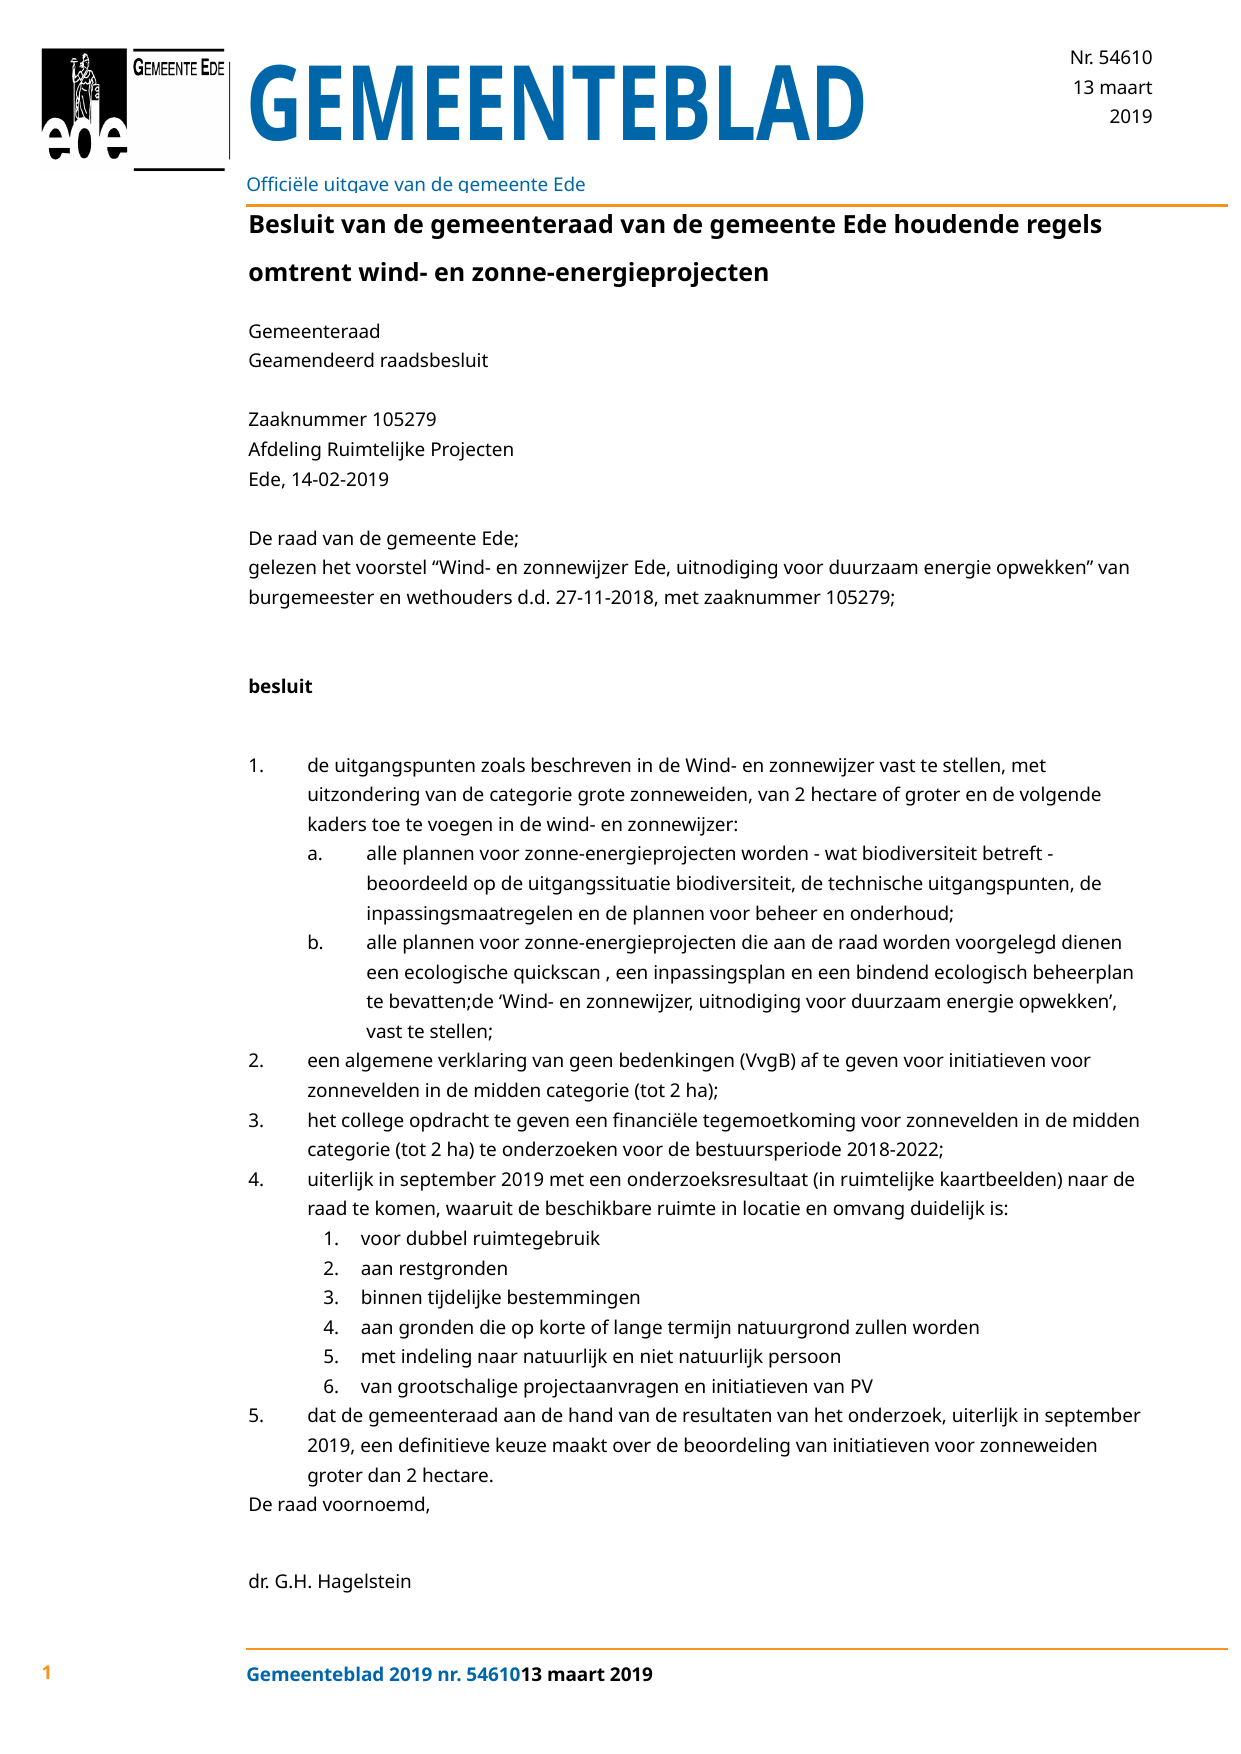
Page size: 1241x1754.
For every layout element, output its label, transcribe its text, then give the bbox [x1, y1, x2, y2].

text Geamendeerd raadsbesluit [248, 347, 1152, 373]
list het college opdracht te geven een financiële tegemoetkoming voor zonnevelden in de midden categorie (tot 2 ha) te onderzoeken voor de bestuursperiode 2018-2022; [248, 1107, 1152, 1162]
text De raad van de gemeente Ede; [248, 525, 1152, 551]
list dat de gemeenteraad aan de hand van de resultaten van het onderzoek, uiterlijk in september 2019, een definitieve keuze maakt over de beoordeling van initiatieven voor zonneweiden groter dan 2 hectare. [248, 1403, 1152, 1487]
list binnen tijdelijke bestemmingen [323, 1284, 1152, 1310]
text dr. G.H. Hagelstein [248, 1568, 1152, 1594]
text Afdeling Ruimtelijke Projecten [248, 436, 1152, 462]
text De raad voornoemd, [248, 1491, 1152, 1517]
list de uitgangspunten zoals beschreven in de Wind- en zonnewijzer vast te stellen, met uitzondering van de categorie grote zonneweiden, van 2 hectare of groter en de volgende kaders toe te voegen in de wind- en zonnewijzer: [248, 752, 1152, 837]
list aan restgronden [323, 1255, 1152, 1280]
list aan gronden die op korte of lange termijn natuurgrond zullen worden [323, 1314, 1152, 1339]
text gelezen het voorstel “Wind- en zonnewijzer Ede, uitnodiging voor duurzaam energie opwekken” van burgemeester en wethouders d.d. 27-11-2018, met zaaknummer 105279; [248, 554, 1152, 610]
list van grootschalige projectaanvragen en initiatieven van PV [323, 1373, 1152, 1399]
text Ede, 14-02-2019 [248, 466, 1152, 492]
list met indeling naar natuurlijk en niet natuurlijk persoon [323, 1343, 1152, 1369]
list voor dubbel ruimtegebruik [323, 1225, 1152, 1251]
text besluit [248, 673, 1152, 699]
picture [41, 47, 231, 172]
text Besluit van de gemeenteraad van de gemeente Ede houdende regels omtrent wind- en zonne-energieprojecten [248, 207, 1152, 288]
list uiterlijk in september 2019 met een onderzoeksresultaat (in ruimtelijke kaartbeelden) naar de raad te komen, waaruit de beschikbare ruimte in locatie en omvang duidelijk is: [248, 1166, 1152, 1221]
list een algemene verklaring van geen bedenkingen (VvgB) af te geven voor initiatieven voor zonnevelden in de midden categorie (tot 2 ha); [248, 1048, 1152, 1103]
list alle plannen voor zonne-energieprojecten worden - wat biodiversiteit betreft - beoordeeld op de uitgangssituatie biodiversiteit, de technische uitgangspunten, de inpassingsmaatregelen en de plannen voor beheer en onderhoud; [307, 841, 1152, 925]
list alle plannen voor zonne-energieprojecten die aan de raad worden voorgelegd dienen een ecologische quickscan , een inpassingsplan en een bindend ecologisch beheerplan te bevatten;de ‘Wind- en zonnewijzer, uitnodiging voor duurzaam energie opwekken’, vast te stellen; [307, 929, 1152, 1044]
text Gemeenteraad [248, 318, 1152, 344]
text Zaaknummer 105279 [248, 407, 1152, 432]
